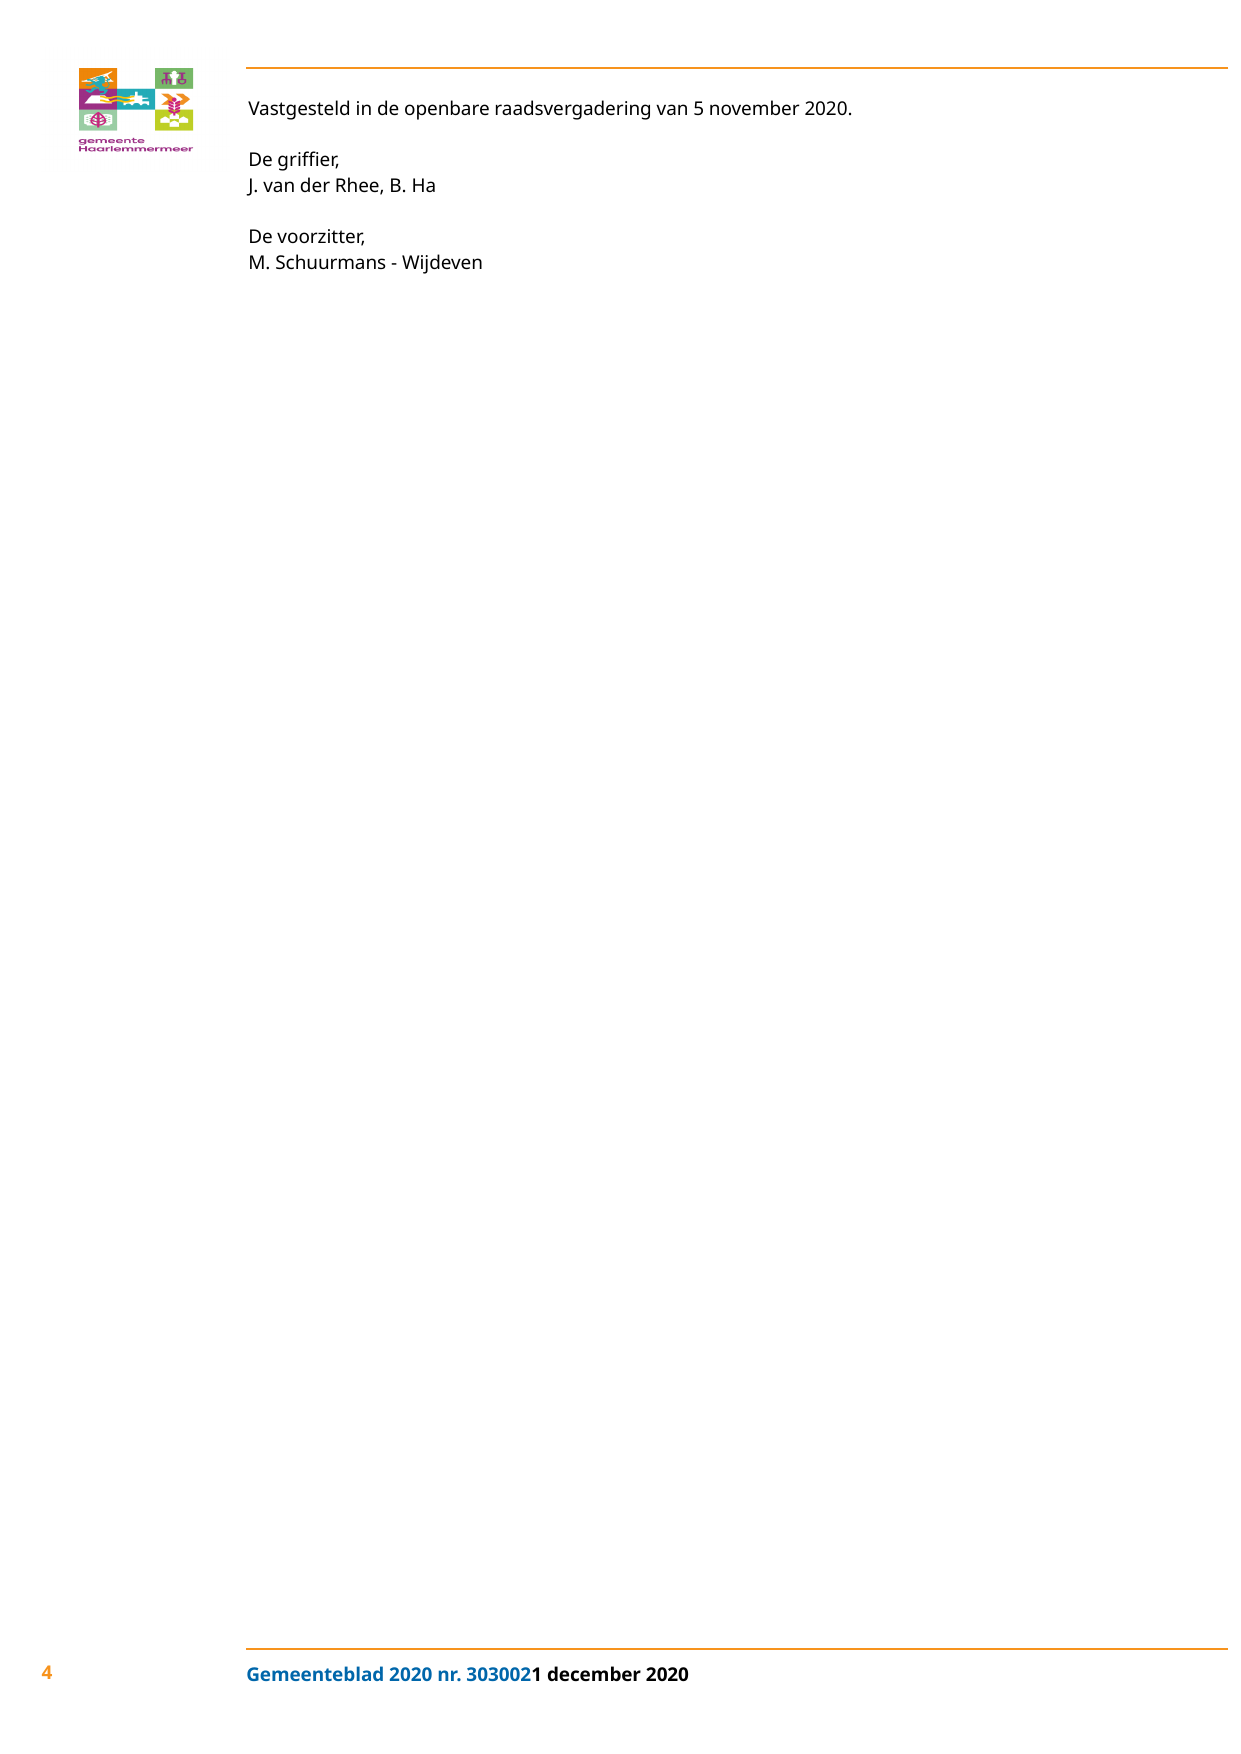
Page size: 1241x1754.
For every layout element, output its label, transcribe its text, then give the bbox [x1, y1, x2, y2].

text M. Schuurmans - Wijdeven [248, 249, 1152, 275]
text De voorzitter, [248, 223, 1152, 249]
text De griffier, [248, 146, 1152, 172]
text Vastgesteld in de openbare raadsvergadering van 5 november 2020. [248, 95, 1152, 121]
picture [41, 47, 231, 172]
text J. van der Rhee, B. Ha [248, 172, 1152, 198]
